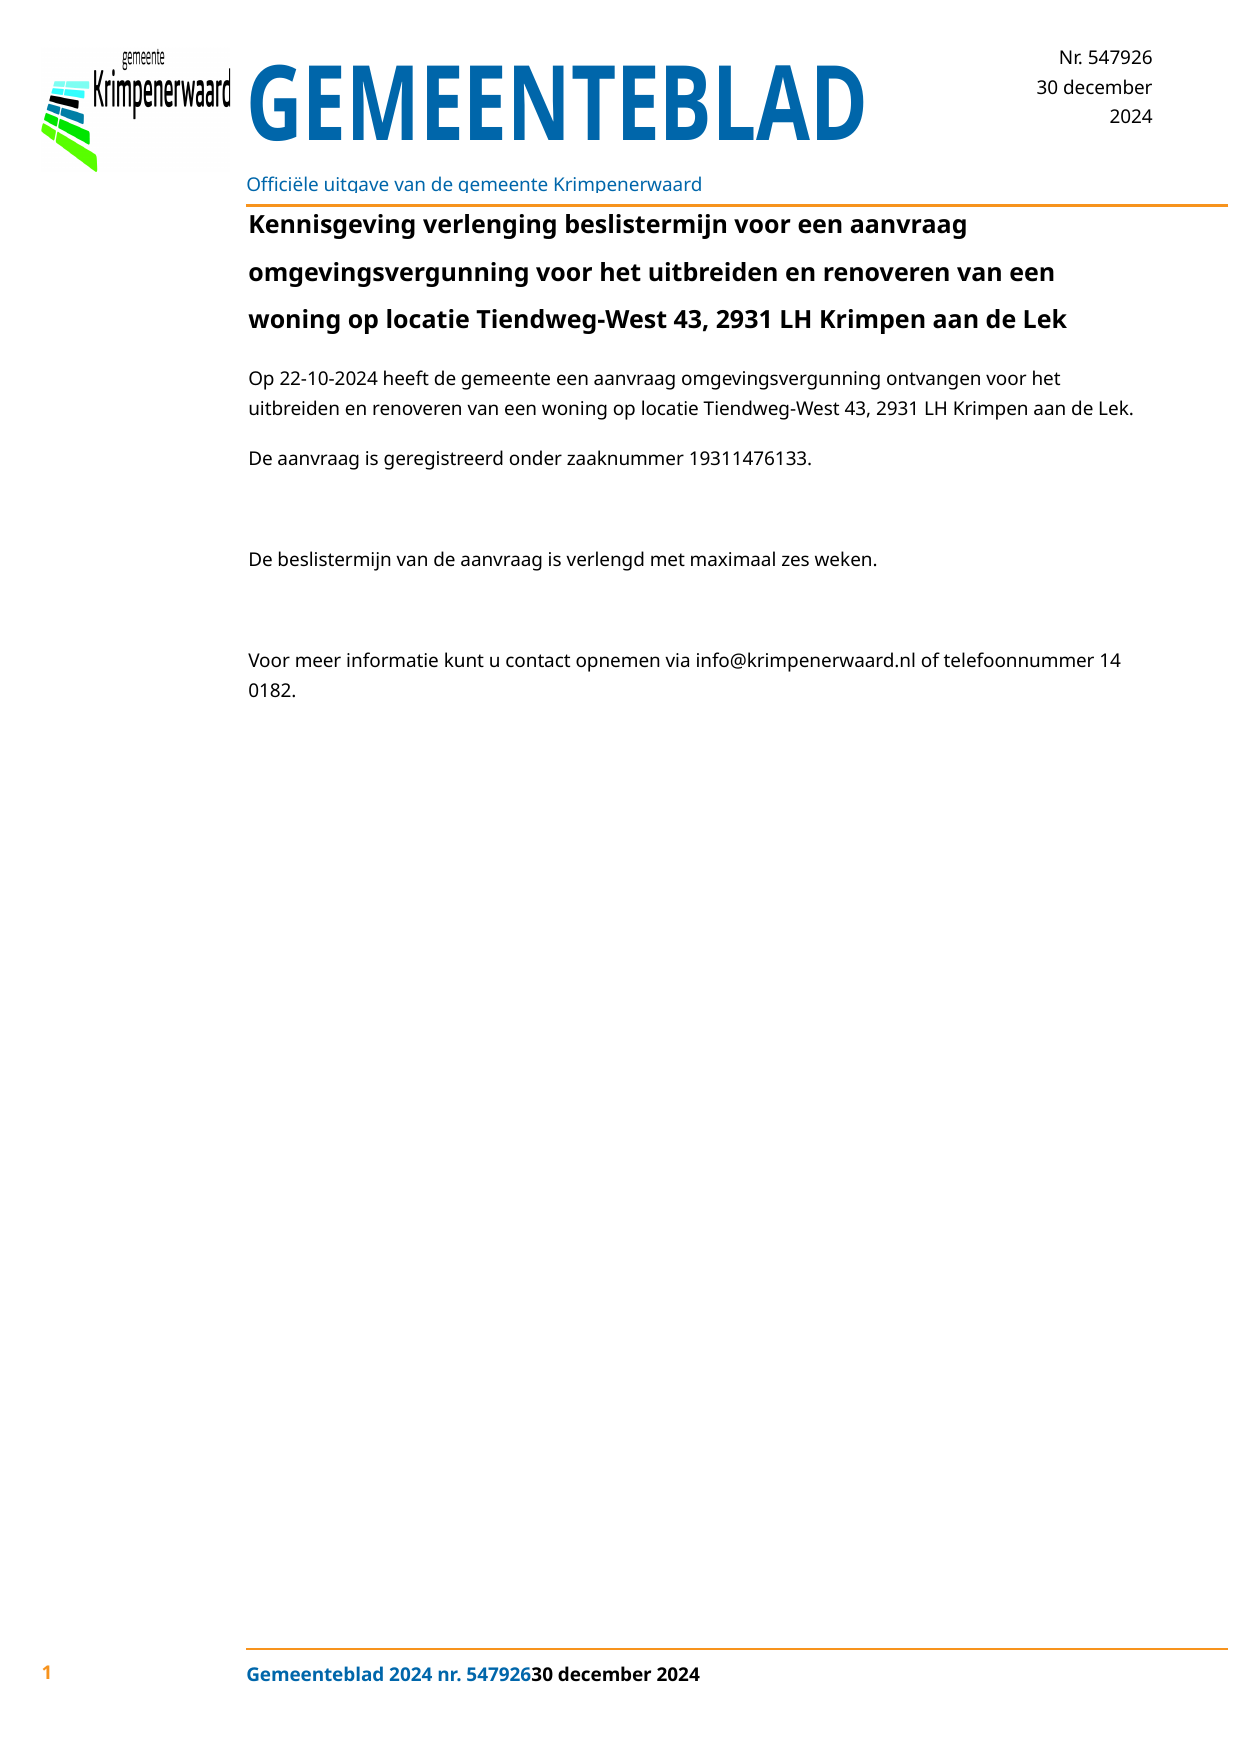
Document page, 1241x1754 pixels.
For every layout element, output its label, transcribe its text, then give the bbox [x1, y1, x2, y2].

text Kennisgeving verlenging beslistermijn voor een aanvraag omgevingsvergunning voor het uitbreiden en renoveren van een woning op locatie Tiendweg-West 43, 2931 LH Krimpen aan de Lek [248, 207, 1152, 336]
text Op 22-10-2024 heeft de gemeente een aanvraag omgevingsvergunning ontvangen voor het uitbreiden en renoveren van een woning op locatie Tiendweg-West 43, 2931 LH Krimpen aan de Lek. [248, 366, 1152, 421]
text De beslistermijn van de aanvraag is verlengd met maximaal zes weken. [248, 546, 1152, 572]
text Voor meer informatie kunt u contact opnemen via info@krimpenerwaard.nl of telefoonnummer 14 0182. [248, 647, 1152, 702]
text De aanvraag is geregistreerd onder zaaknummer 19311476133. [248, 446, 1152, 471]
picture [41, 47, 231, 172]
